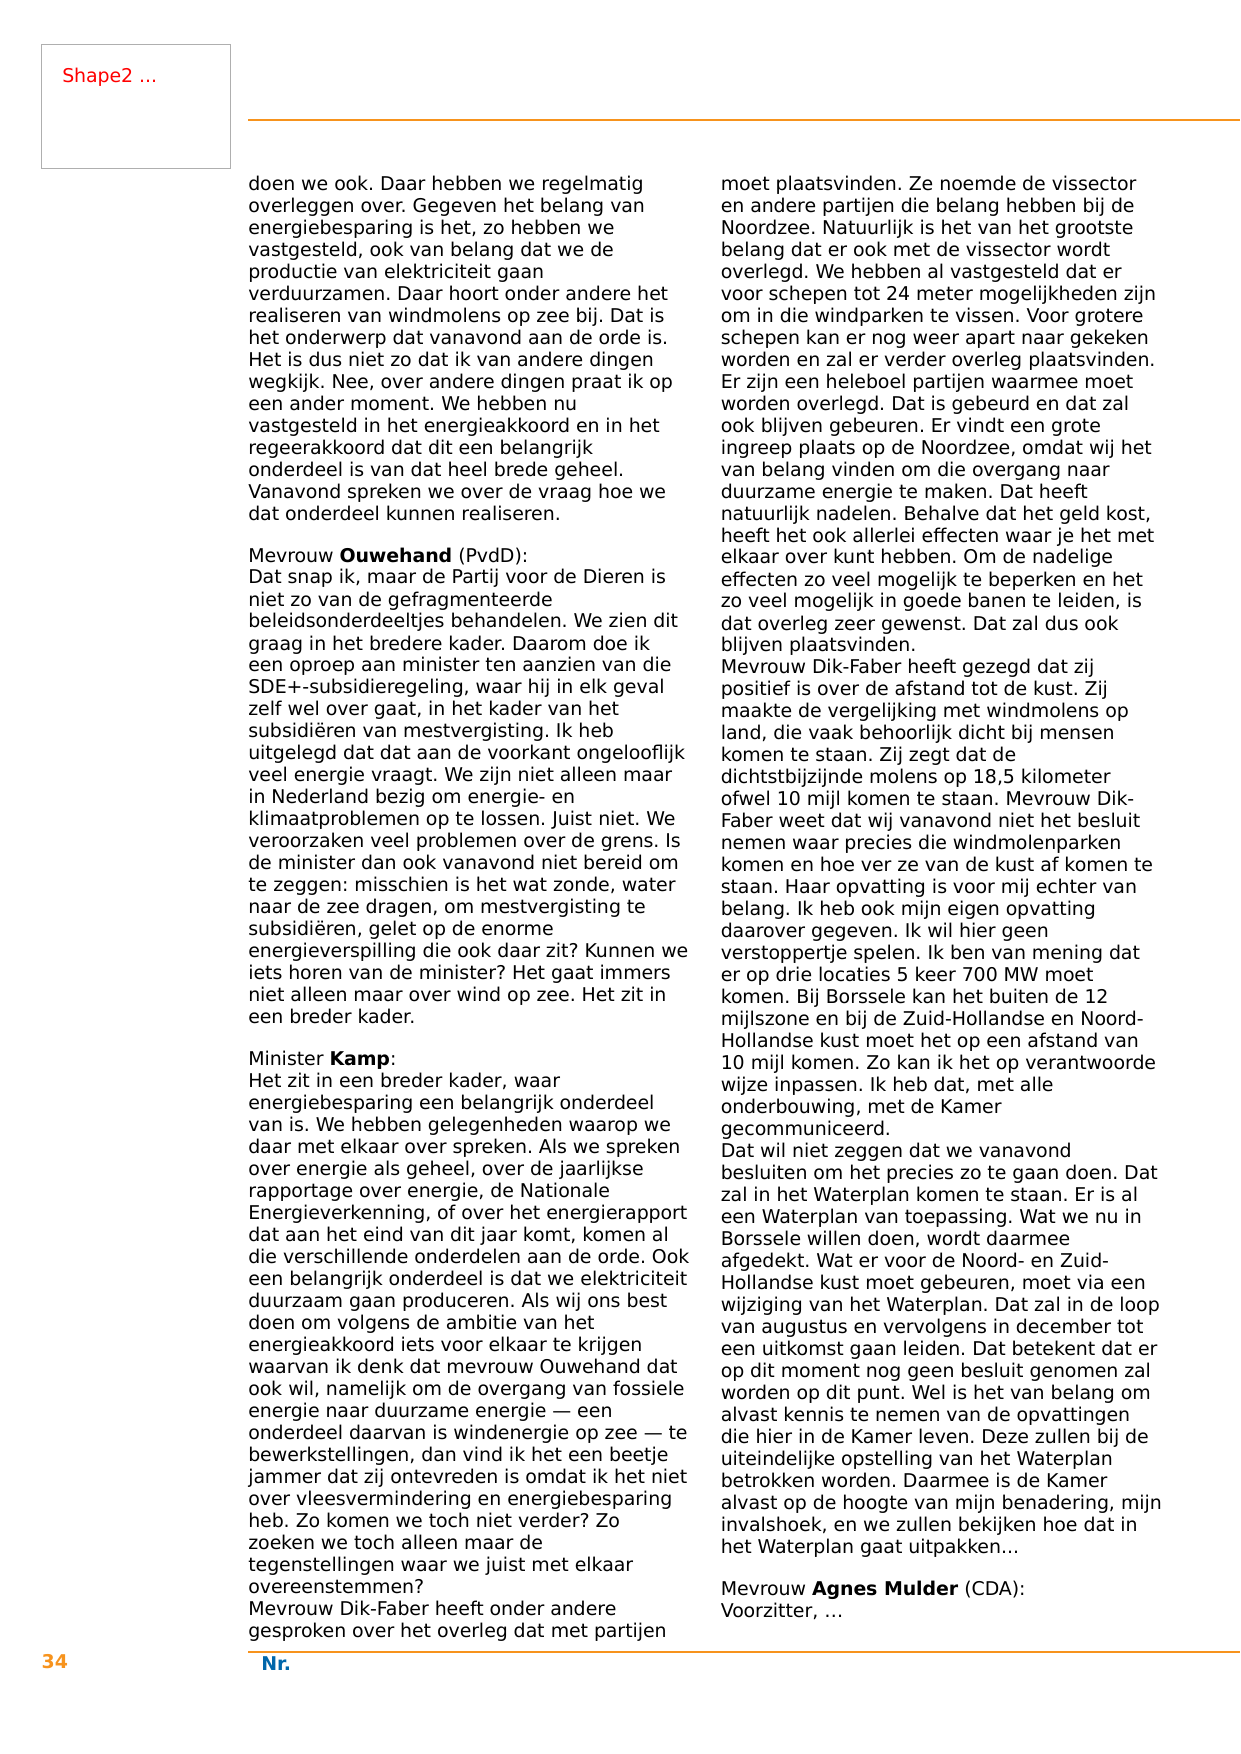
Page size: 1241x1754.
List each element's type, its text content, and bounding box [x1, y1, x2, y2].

text Dat wil niet zeggen dat we vanavond besluiten om het precies zo te gaan doen. Dat zal in het Waterplan komen te staan. Er is al een Waterplan van toepassing. Wat we nu in Borssele willen doen, wordt daarmee afgedekt. Wat er voor de Noord- en Zuid-Hollandse kust moet gebeuren, moet via een wijziging van het Waterplan. Dat zal in de loop van augustus en vervolgens in december tot een uitkomst gaan leiden. Dat betekent dat er op dit moment nog geen besluit genomen zal worden op dit punt. Wel is het van belang om alvast kennis te nemen van de opvattingen die hier in de Kamer leven. Deze zullen bij de uiteindelijke opstelling van het Waterplan betrokken worden. Daarmee is de Kamer alvast op de hoogte van mijn benadering, mijn invalshoek, en we zullen bekijken hoe dat in het Waterplan gaat uitpakken... [721, 1140, 1163, 1557]
text Mevrouw Dik-Faber heeft onder andere gesproken over het overleg dat met partijen [248, 1597, 691, 1641]
text moet plaatsvinden. Ze noemde de vissector en andere partijen die belang hebben bij de Noordzee. Natuurlijk is het van het grootste belang dat er ook met de vissector wordt overlegd. We hebben al vastgesteld dat er voor schepen tot 24 meter mogelijkheden zijn om in die windparken te vissen. Voor grotere schepen kan er nog weer apart naar gekeken worden en zal er verder overleg plaatsvinden. Er zijn een heleboel partijen waarmee moet worden overlegd. Dat is gebeurd en dat zal ook blijven gebeuren. Er vindt een grote ingreep plaats op de Noordzee, omdat wij het van belang vinden om die overgang naar duurzame energie te maken. Dat heeft natuurlijk nadelen. Behalve dat het geld kost, heeft het ook allerlei effecten waar je het met elkaar over kunt hebben. Om de nadelige effecten zo veel mogelijk te beperken en het zo veel mogelijk in goede banen te leiden, is dat overleg zeer gewenst. Dat zal dus ook blijven plaatsvinden. [721, 173, 1163, 656]
text Het zit in een breder kader, waar energiebesparing een belangrijk onderdeel van is. We hebben gelegenheden waarop we daar met elkaar over spreken. Als we spreken over energie als geheel, over de jaarlijkse rapportage over energie, de Nationale Energieverkenning, of over het energierapport dat aan het eind van dit jaar komt, komen al die verschillende onderdelen aan de orde. Ook een belangrijk onderdeel is dat we elektriciteit duurzaam gaan produceren. Als wij ons best doen om volgens de ambitie van het energieakkoord iets voor elkaar te krijgen waarvan ik denk dat mevrouw Ouwehand dat ook wil, namelijk om de overgang van fossiele energie naar duurzame energie — een onderdeel daarvan is windenergie op zee — te bewerkstellingen, dan vind ik het een beetje jammer dat zij ontevreden is omdat ik het niet over vleesvermindering en energiebesparing heb. Zo komen we toch niet verder? Zo zoeken we toch alleen maar de tegenstellingen waar we juist met elkaar overeenstemmen? [248, 1070, 691, 1597]
text Minister Kamp: [248, 1048, 691, 1070]
text doen we ook. Daar hebben we regelmatig overleggen over. Gegeven het belang van energiebesparing is het, zo hebben we vastgesteld, ook van belang dat we de productie van elektriciteit gaan verduurzamen. Daar hoort onder andere het realiseren van windmolens op zee bij. Dat is het onderwerp dat vanavond aan de orde is. Het is dus niet zo dat ik van andere dingen wegkijk. Nee, over andere dingen praat ik op een ander moment. We hebben nu vastgesteld in het energieakkoord en in het regeerakkoord dat dit een belangrijk onderdeel is van dat heel brede geheel. Vanavond spreken we over de vraag hoe we dat onderdeel kunnen realiseren. [248, 173, 691, 524]
text Voorzitter, … [721, 1599, 1163, 1621]
text Mevrouw Dik-Faber heeft gezegd dat zij positief is over de afstand tot de kust. Zij maakte de vergelijking met windmolens op land, die vaak behoorlijk dicht bij mensen komen te staan. Zij zegt dat de dichtstbijzijnde molens op 18,5 kilometer ofwel 10 mijl komen te staan. Mevrouw Dik-Faber weet dat wij vanavond niet het besluit nemen waar precies die windmolenparken komen en hoe ver ze van de kust af komen te staan. Haar opvatting is voor mij echter van belang. Ik heb ook mijn eigen opvatting daarover gegeven. Ik wil hier geen verstoppertje spelen. Ik ben van mening dat er op drie locaties 5 keer 700 MW moet komen. Bij Borssele kan het buiten de 12 mijlszone en bij de Zuid-Hollandse en Noord-Hollandse kust moet het op een afstand van 10 mijl komen. Zo kan ik het op verantwoorde wijze inpassen. Ik heb dat, met alle onderbouwing, met de Kamer gecommuniceerd. [721, 656, 1163, 1140]
text Mevrouw Ouwehand (PvdD): [248, 544, 691, 566]
text Dat snap ik, maar de Partij voor de Dieren is niet zo van de gefragmenteerde beleidsonderdeeltjes behandelen. We zien dit graag in het bredere kader. Daarom doe ik een oproep aan minister ten aanzien van die SDE+-subsidieregeling, waar hij in elk geval zelf wel over gaat, in het kader van het subsidiëren van mestvergisting. Ik heb uitgelegd dat dat aan de voorkant ongelooflijk veel energie vraagt. We zijn niet alleen maar in Nederland bezig om energie- en klimaatproblemen op te lossen. Juist niet. We veroorzaken veel problemen over de grens. Is de minister dan ook vanavond niet bereid om te zeggen: misschien is het wat zonde, water naar de zee dragen, om mestvergisting te subsidiëren, gelet op de enorme energieverspilling die ook daar zit? Kunnen we iets horen van de minister? Het gaat immers niet alleen maar over wind op zee. Het zit in een breder kader. [248, 566, 691, 1028]
text Mevrouw Agnes Mulder (CDA): [721, 1577, 1163, 1599]
